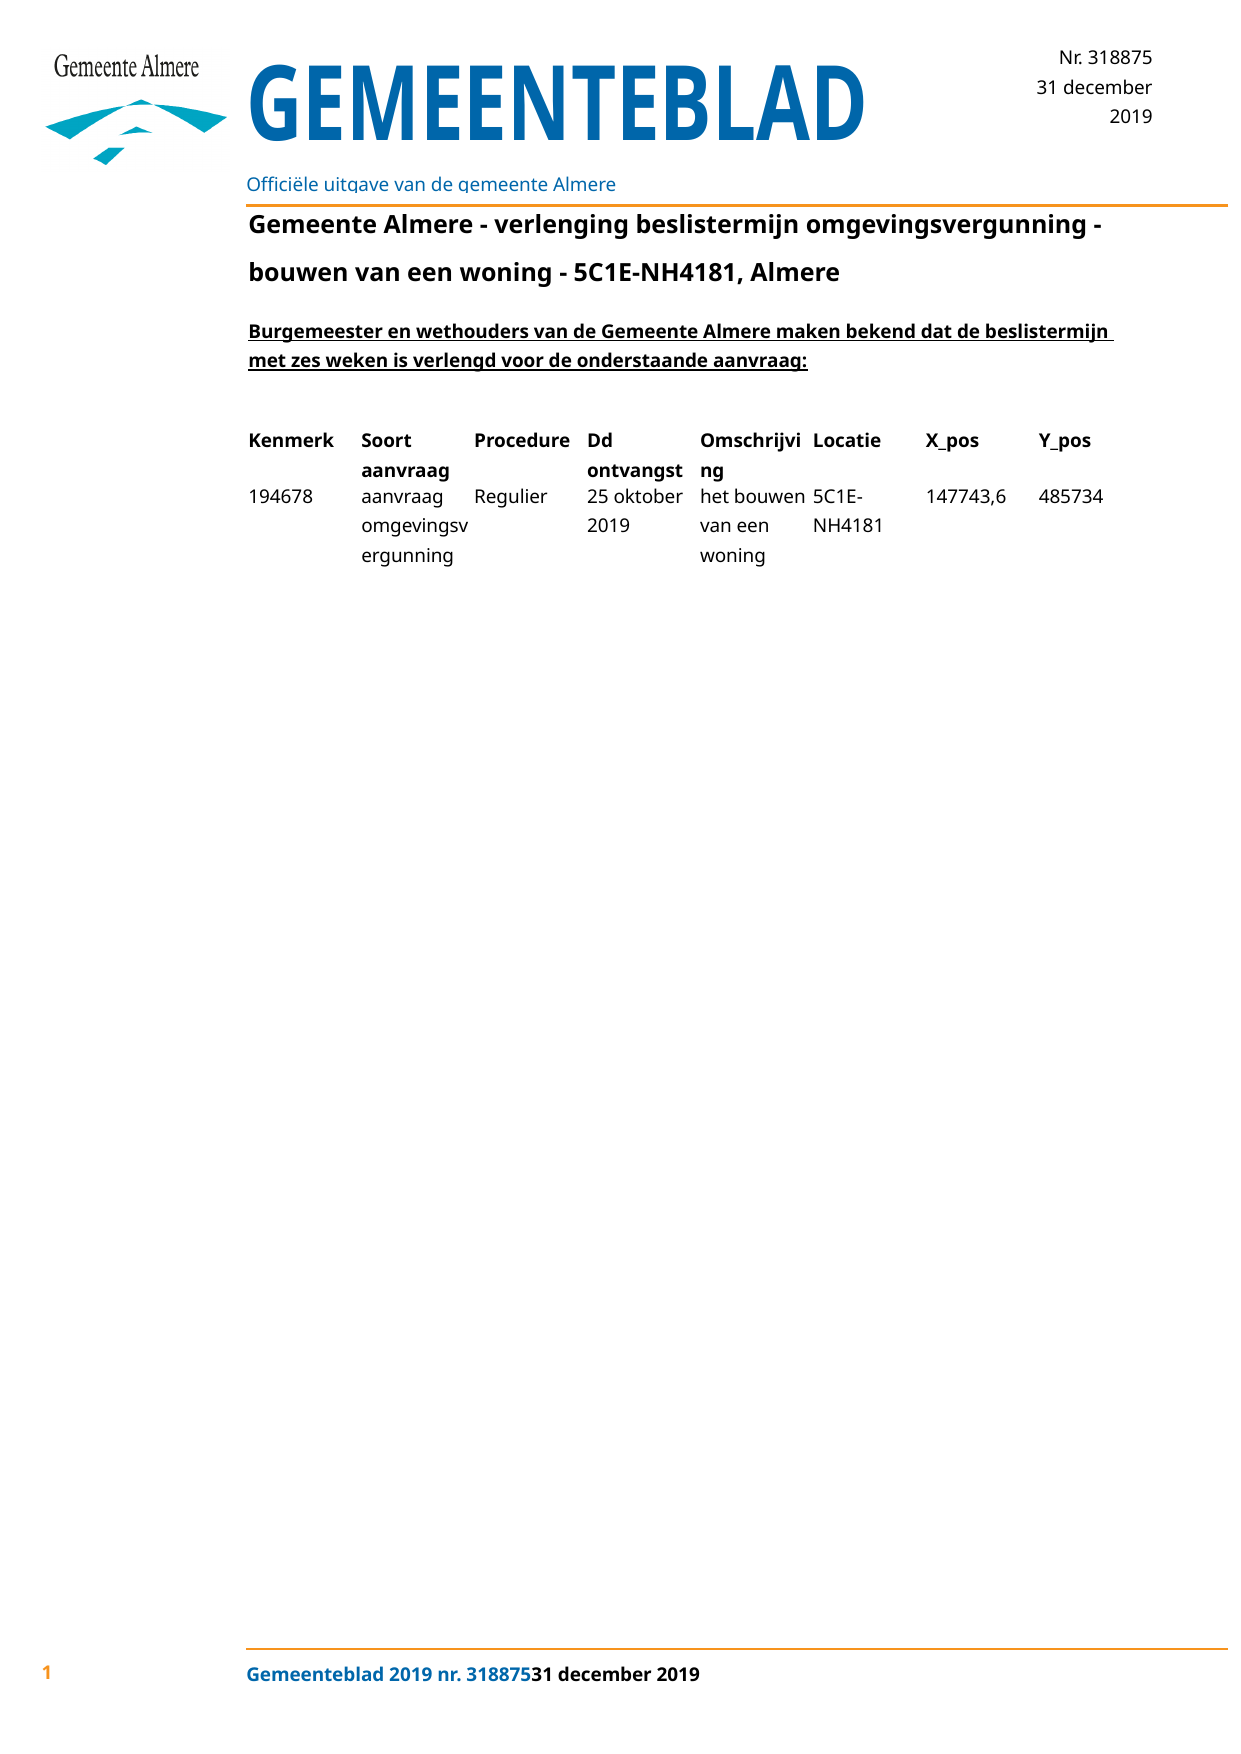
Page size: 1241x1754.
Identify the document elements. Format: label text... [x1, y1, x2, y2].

table_cell 5C1E-NH4181 [813, 483, 926, 568]
table_cell 25 oktober 2019 [587, 483, 700, 568]
table_cell 147743,6 [926, 483, 1038, 568]
text Burgemeester en wethouders van de Gemeente Almere maken bekend dat de beslistermijn met zes weken is verlengd voor de onderstaande aanvraag: [248, 318, 1152, 373]
table_cell aanvraag omgevingsvergunning [361, 483, 474, 568]
table_header Locatie [813, 428, 926, 483]
text Gemeente Almere - verlenging beslistermijn omgevingsvergunning - bouwen van een woning - 5C1E-NH4181, Almere [248, 207, 1152, 288]
table_header X_pos [926, 428, 1038, 483]
table_header Kenmerk [248, 428, 361, 483]
picture [41, 47, 231, 172]
table_cell het bouwen van een woning [700, 483, 813, 568]
table_header Y_pos [1039, 428, 1152, 483]
table_cell 194678 [248, 483, 361, 568]
table_header Procedure [474, 428, 587, 483]
table_cell Regulier [474, 483, 587, 568]
table_header Omschrijving [700, 428, 813, 483]
table_header Soort aanvraag [361, 428, 474, 483]
table_header Dd ontvangst [587, 428, 700, 483]
table_cell 485734 [1039, 483, 1152, 568]
